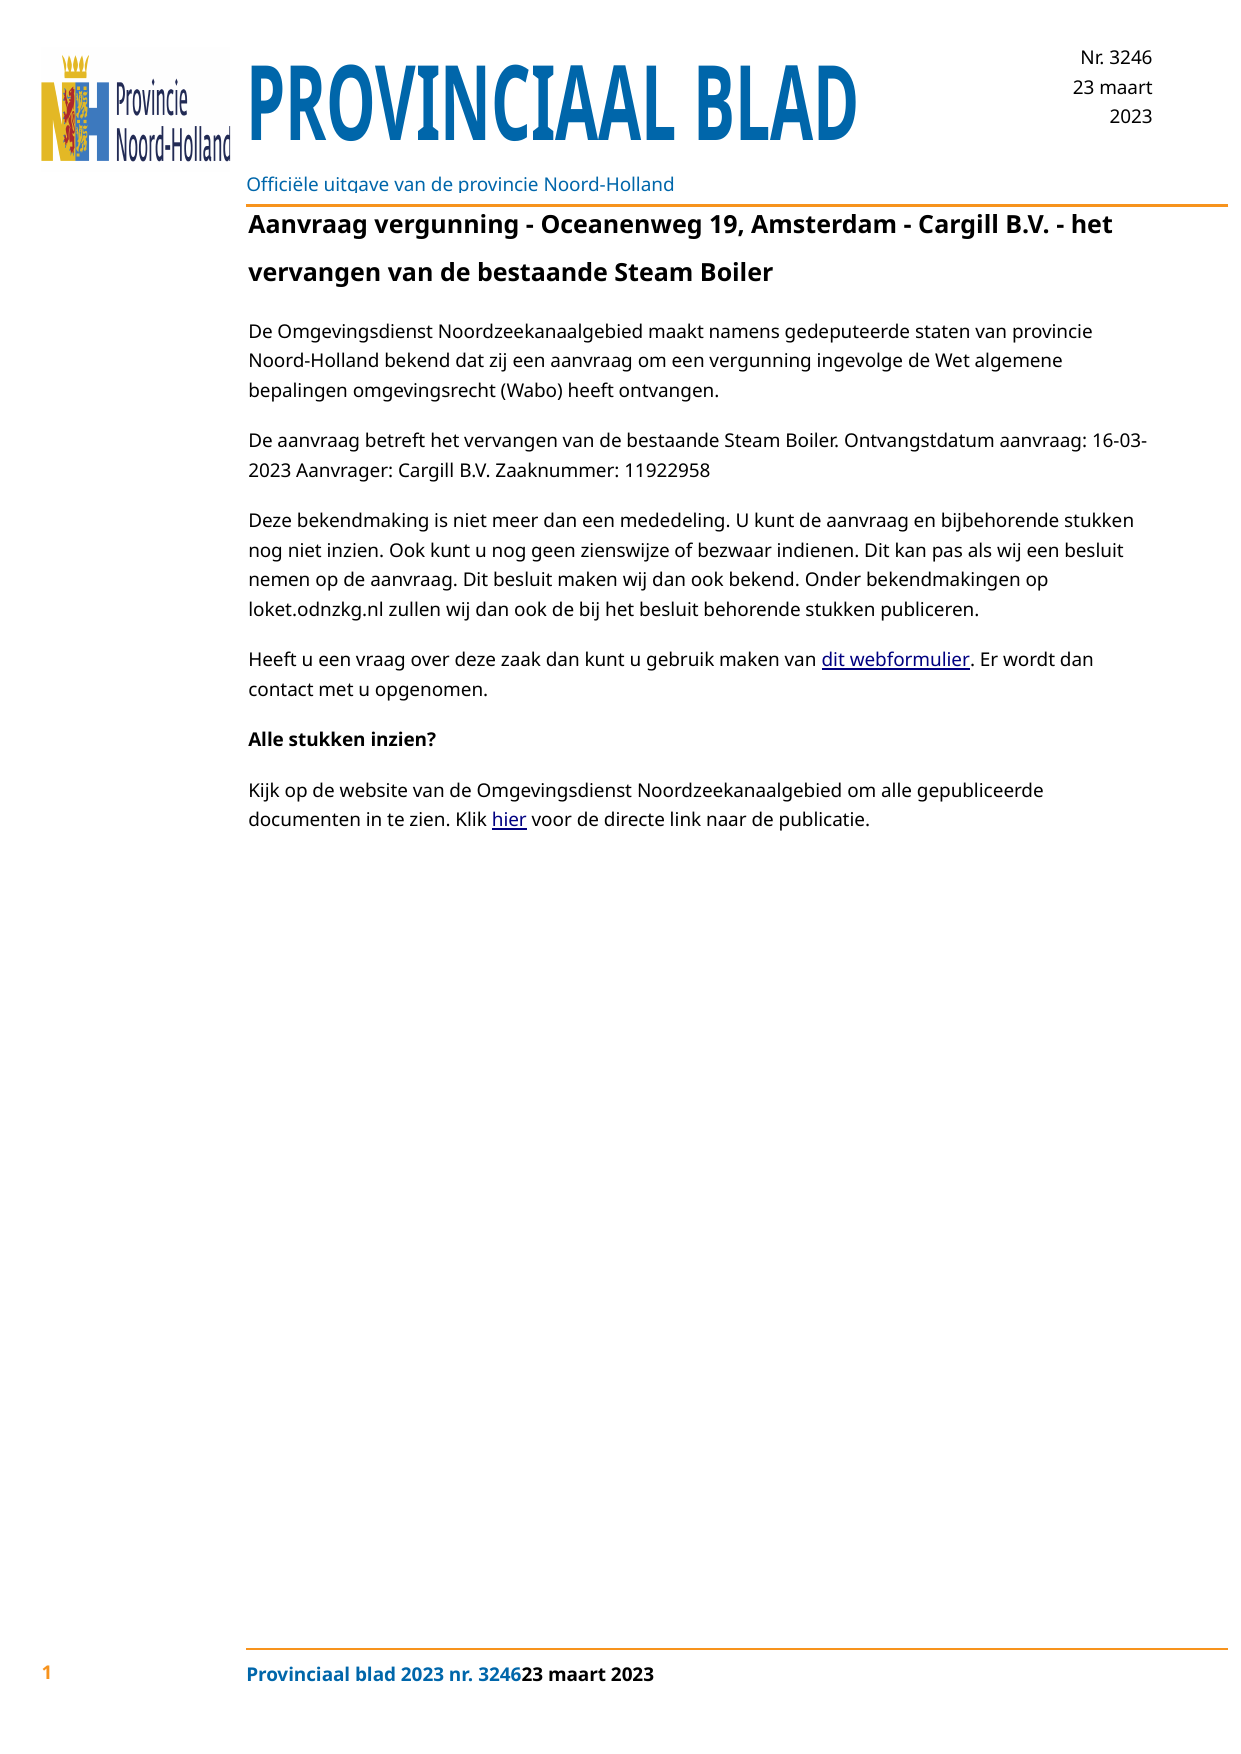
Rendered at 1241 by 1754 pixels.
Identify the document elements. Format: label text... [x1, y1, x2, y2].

text Aanvraag vergunning - Oceanenweg 19, Amsterdam - Cargill B.V. - het vervangen van de bestaande Steam Boiler [248, 207, 1152, 288]
text Kijk op de website van de Omgevingsdienst Noordzeekanaalgebied om alle gepubliceerde documenten in te zien. Klik hier voor de directe link naar de publicatie. [248, 777, 1152, 832]
picture [41, 47, 231, 172]
text Heeft u een vraag over deze zaak dan kunt u gebruik maken van dit webformulier. Er wordt dan contact met u opgenomen. [248, 647, 1152, 702]
text Alle stukken inzien? [248, 727, 1152, 752]
text De aanvraag betreft het vervangen van de bestaande Steam Boiler. Ontvangstdatum aanvraag: 16-03-2023 Aanvrager: Cargill B.V. Zaaknummer: 11922958 [248, 427, 1152, 483]
text De Omgevingsdienst Noordzeekanaalgebied maakt namens gedeputeerde staten van provincie Noord-Holland bekend dat zij een aanvraag om een vergunning ingevolge de Wet algemene bepalingen omgevingsrecht (Wabo) heeft ontvangen. [248, 318, 1152, 403]
text Deze bekendmaking is niet meer dan een mededeling. U kunt de aanvraag en bijbehorende stukken nog niet inzien. Ook kunt u nog geen zienswijze of bezwaar indienen. Dit kan pas als wij een besluit nemen op de aanvraag. Dit besluit maken wij dan ook bekend. Onder bekendmakingen op loket.odnzkg.nl zullen wij dan ook de bij het besluit behorende stukken publiceren. [248, 507, 1152, 622]
